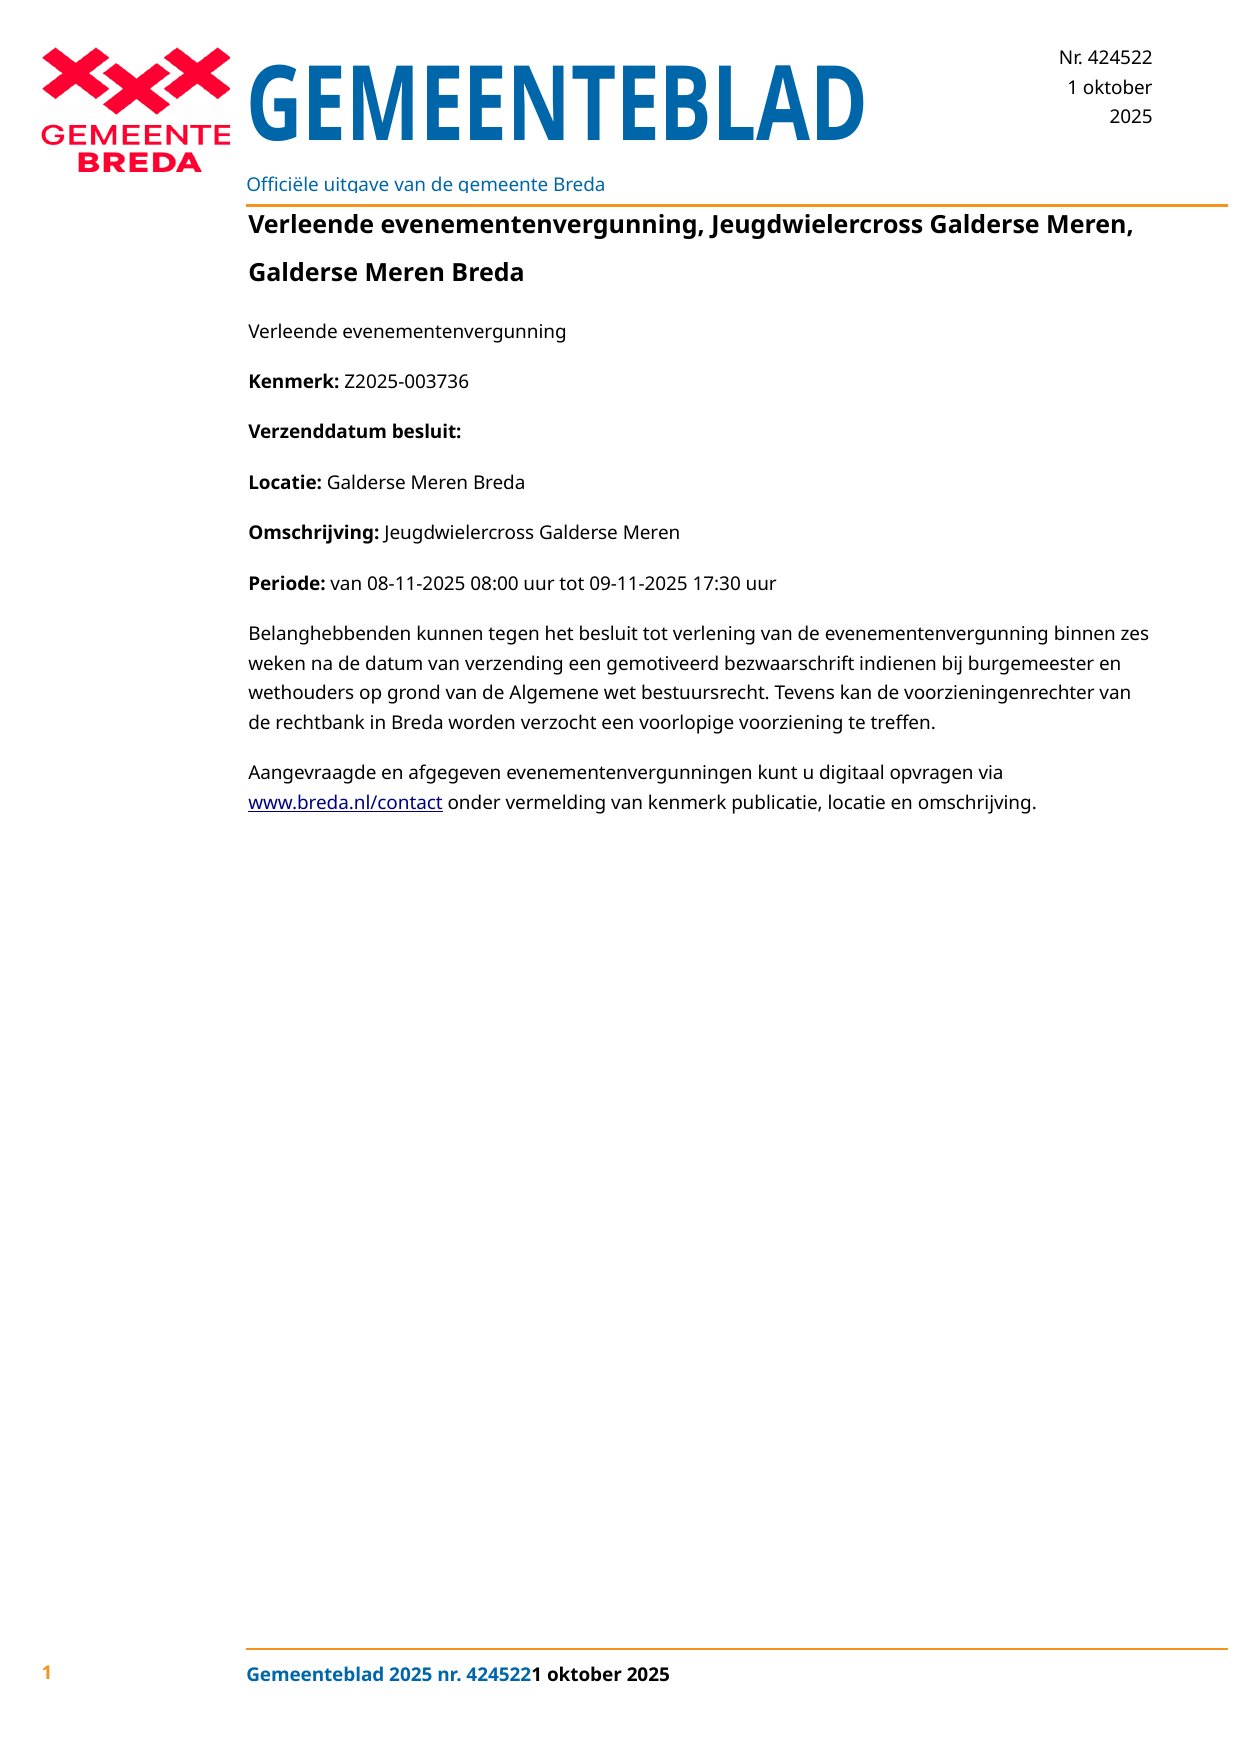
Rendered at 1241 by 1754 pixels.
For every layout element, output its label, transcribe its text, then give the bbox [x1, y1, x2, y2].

text Belanghebbenden kunnen tegen het besluit tot verlening van de evenementenvergunning binnen zes weken na de datum van verzending een gemotiveerd bezwaarschrift indienen bij burgemeester en wethouders op grond van de Algemene wet bestuursrecht. Tevens kan de voorzieningenrechter van de rechtbank in Breda worden verzocht een voorlopige voorziening te treffen. [248, 620, 1152, 735]
text Kenmerk: Z2025-003736 [248, 368, 1152, 394]
text Omschrijving: Jeugdwielercross Galderse Meren [248, 519, 1152, 545]
text Locatie: Galderse Meren Breda [248, 469, 1152, 495]
text Verleende evenementenvergunning, Jeugdwielercross Galderse Meren, Galderse Meren Breda [248, 207, 1152, 288]
text Verleende evenementenvergunning [248, 318, 1152, 344]
text Periode: van 08-11-2025 08:00 uur tot 09-11-2025 17:30 uur [248, 570, 1152, 596]
picture [41, 47, 231, 172]
text Aangevraagde en afgegeven evenementenvergunningen kunt u digitaal opvragen via www.breda.nl/contact onder vermelding van kenmerk publicatie, locatie en omschrijving. [248, 759, 1152, 815]
text Verzenddatum besluit: [248, 419, 1152, 444]
